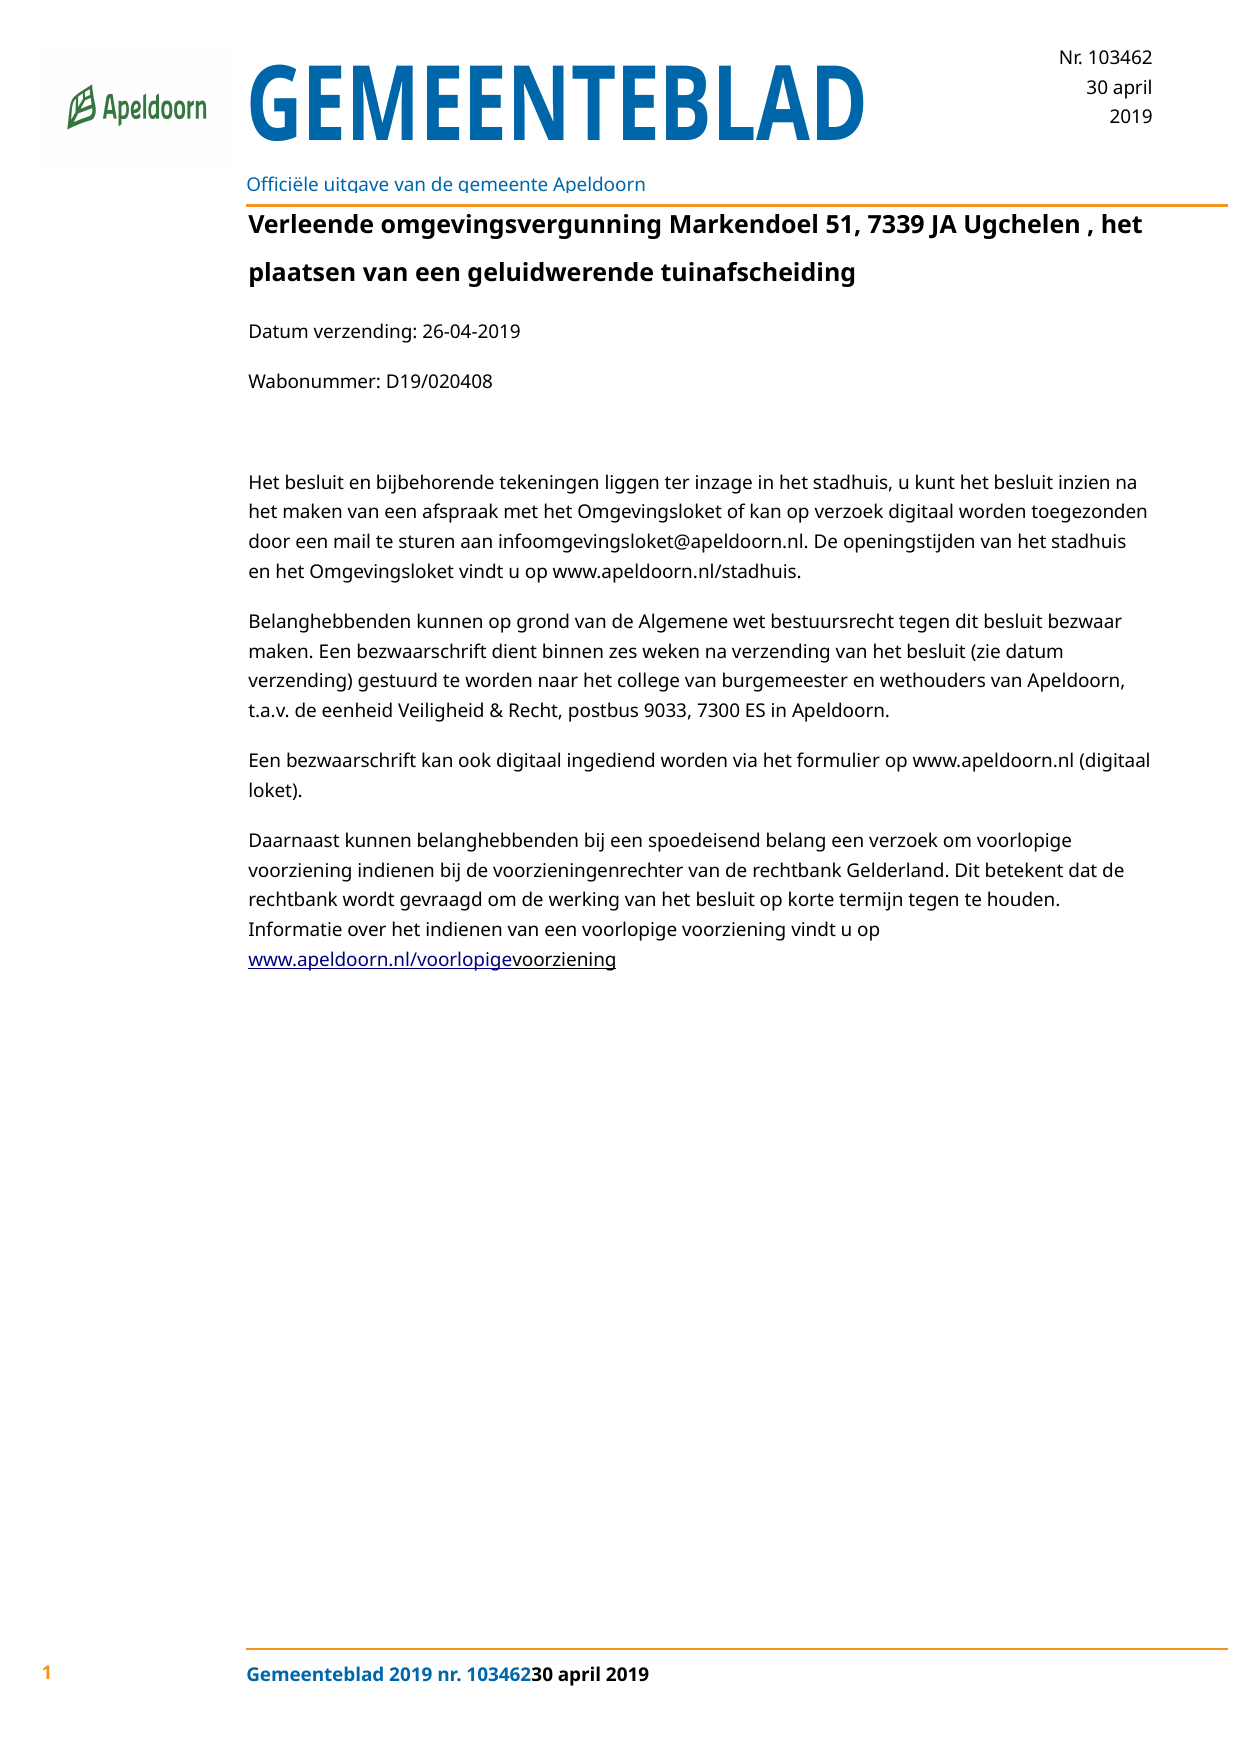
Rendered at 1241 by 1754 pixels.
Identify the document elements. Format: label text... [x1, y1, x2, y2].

text Datum verzending: 26-04-2019 [248, 318, 1152, 344]
text Daarnaast kunnen belanghebbenden bij een spoedeisend belang een verzoek om voorlopige voorziening indienen bij de voorzieningenrechter van de rechtbank Gelderland. Dit betekent dat de rechtbank wordt gevraagd om de werking van het besluit op korte termijn tegen te houden. Informatie over het indienen van een voorlopige voorziening vindt u op www.apeldoorn.nl/voorlopigevoorziening [248, 827, 1152, 972]
text Belanghebbenden kunnen op grond van de Algemene wet bestuursrecht tegen dit besluit bezwaar maken. Een bezwaarschrift dient binnen zes weken na verzending van het besluit (zie datum verzending) gestuurd te worden naar het college van burgemeester en wethouders van Apeldoorn, t.a.v. de eenheid Veiligheid & Recht, postbus 9033, 7300 ES in Apeldoorn. [248, 608, 1152, 723]
text Wabonummer: D19/020408 [248, 368, 1152, 394]
text Een bezwaarschrift kan ook digitaal ingediend worden via het formulier op www.apeldoorn.nl (digitaal loket). [248, 747, 1152, 803]
picture [41, 47, 231, 172]
text Verleende omgevingsvergunning Markendoel 51, 7339 JA Ugchelen , het plaatsen van een geluidwerende tuinafscheiding [248, 207, 1152, 288]
text Het besluit en bijbehorende tekeningen liggen ter inzage in het stadhuis, u kunt het besluit inzien na het maken van een afspraak met het Omgevingsloket of kan op verzoek digitaal worden toegezonden door een mail te sturen aan infoomgevingsloket@apeldoorn.nl. De openingstijden van het stadhuis en het Omgevingsloket vindt u op www.apeldoorn.nl/stadhuis. [248, 469, 1152, 584]
